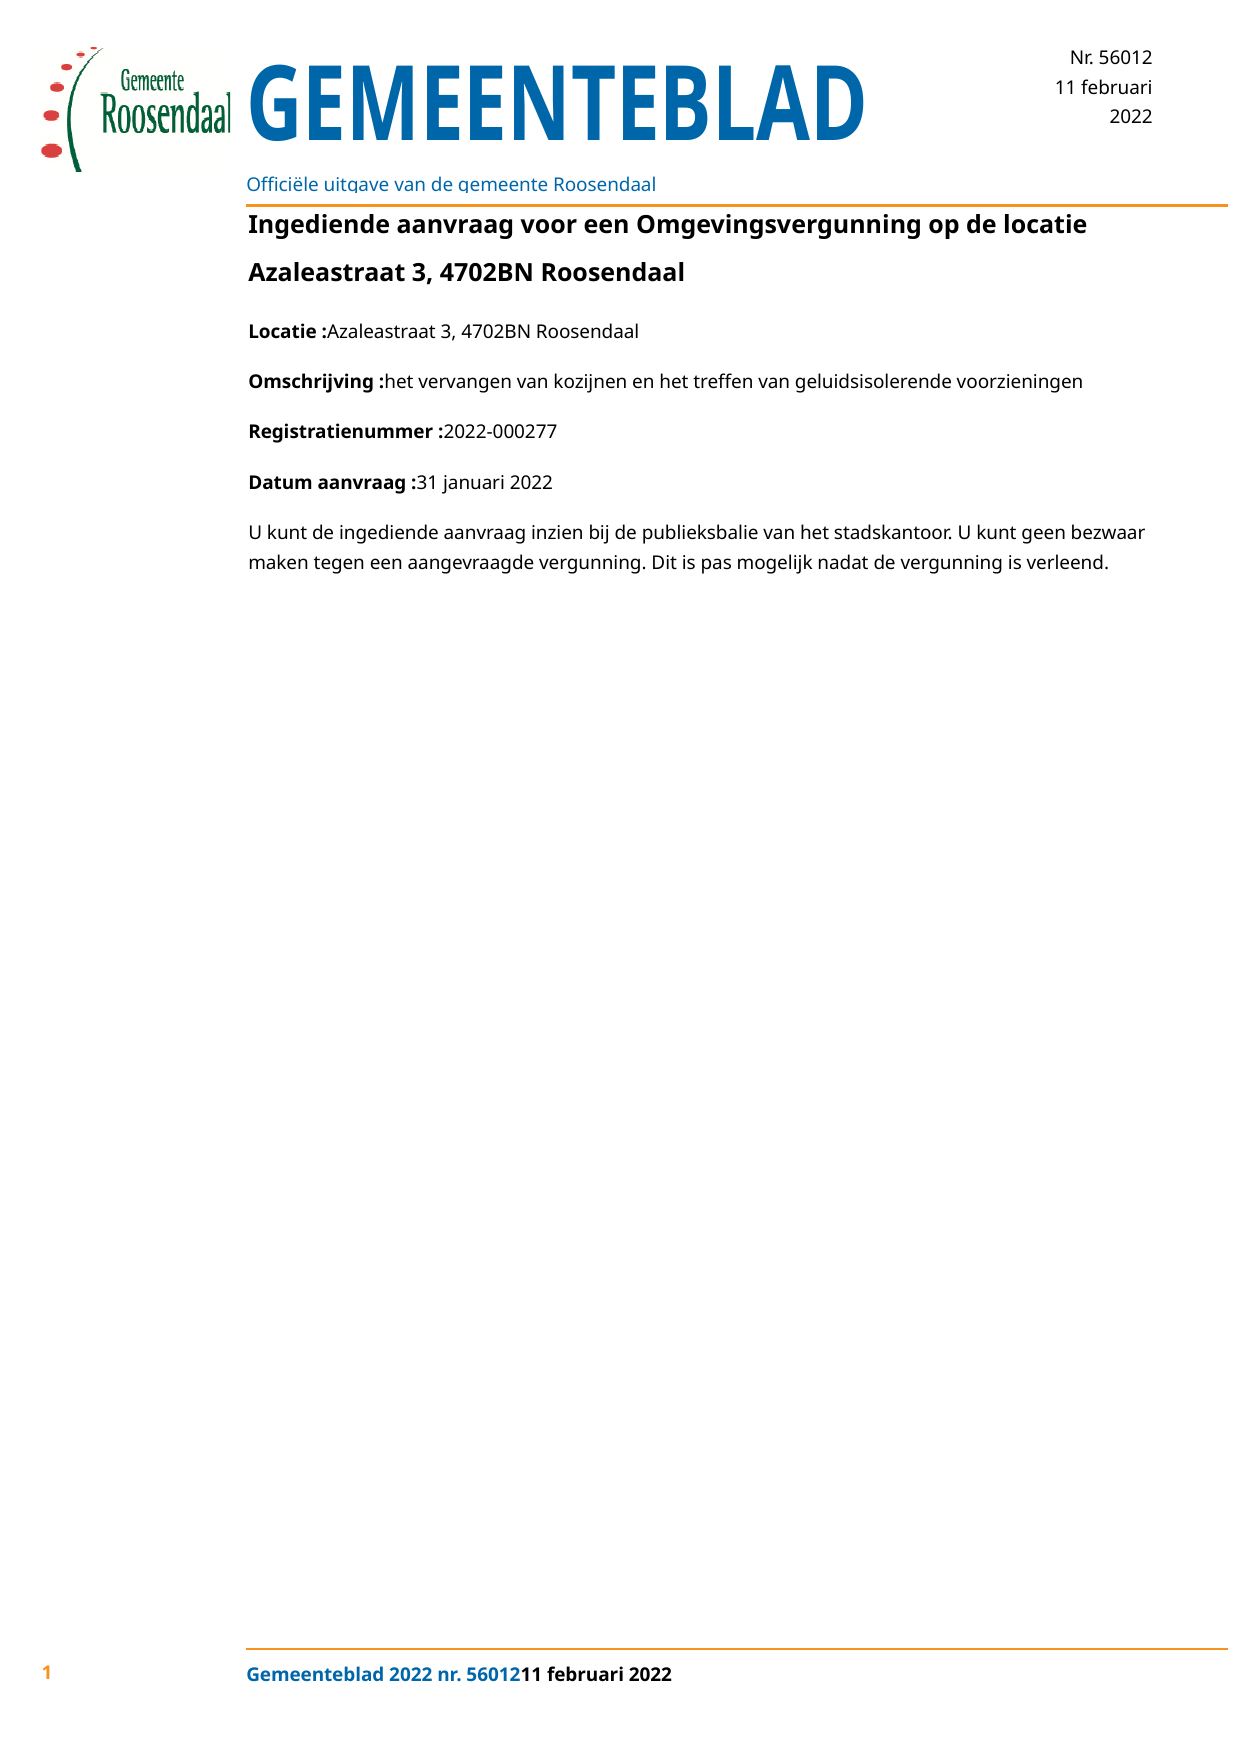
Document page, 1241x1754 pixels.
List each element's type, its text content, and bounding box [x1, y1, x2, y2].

text Datum aanvraag :31 januari 2022 [248, 469, 1152, 495]
text U kunt de ingediende aanvraag inzien bij de publieksbalie van het stadskantoor. U kunt geen bezwaar maken tegen een aangevraagde vergunning. Dit is pas mogelijk nadat de vergunning is verleend. [248, 519, 1152, 575]
picture [41, 47, 231, 172]
text Registratienummer :2022-000277 [248, 419, 1152, 444]
text Ingediende aanvraag voor een Omgevingsvergunning op de locatie Azaleastraat 3, 4702BN Roosendaal [248, 207, 1152, 288]
text Omschrijving :het vervangen van kozijnen en het treffen van geluidsisolerende voorzieningen [248, 368, 1152, 394]
text Locatie :Azaleastraat 3, 4702BN Roosendaal [248, 318, 1152, 344]
